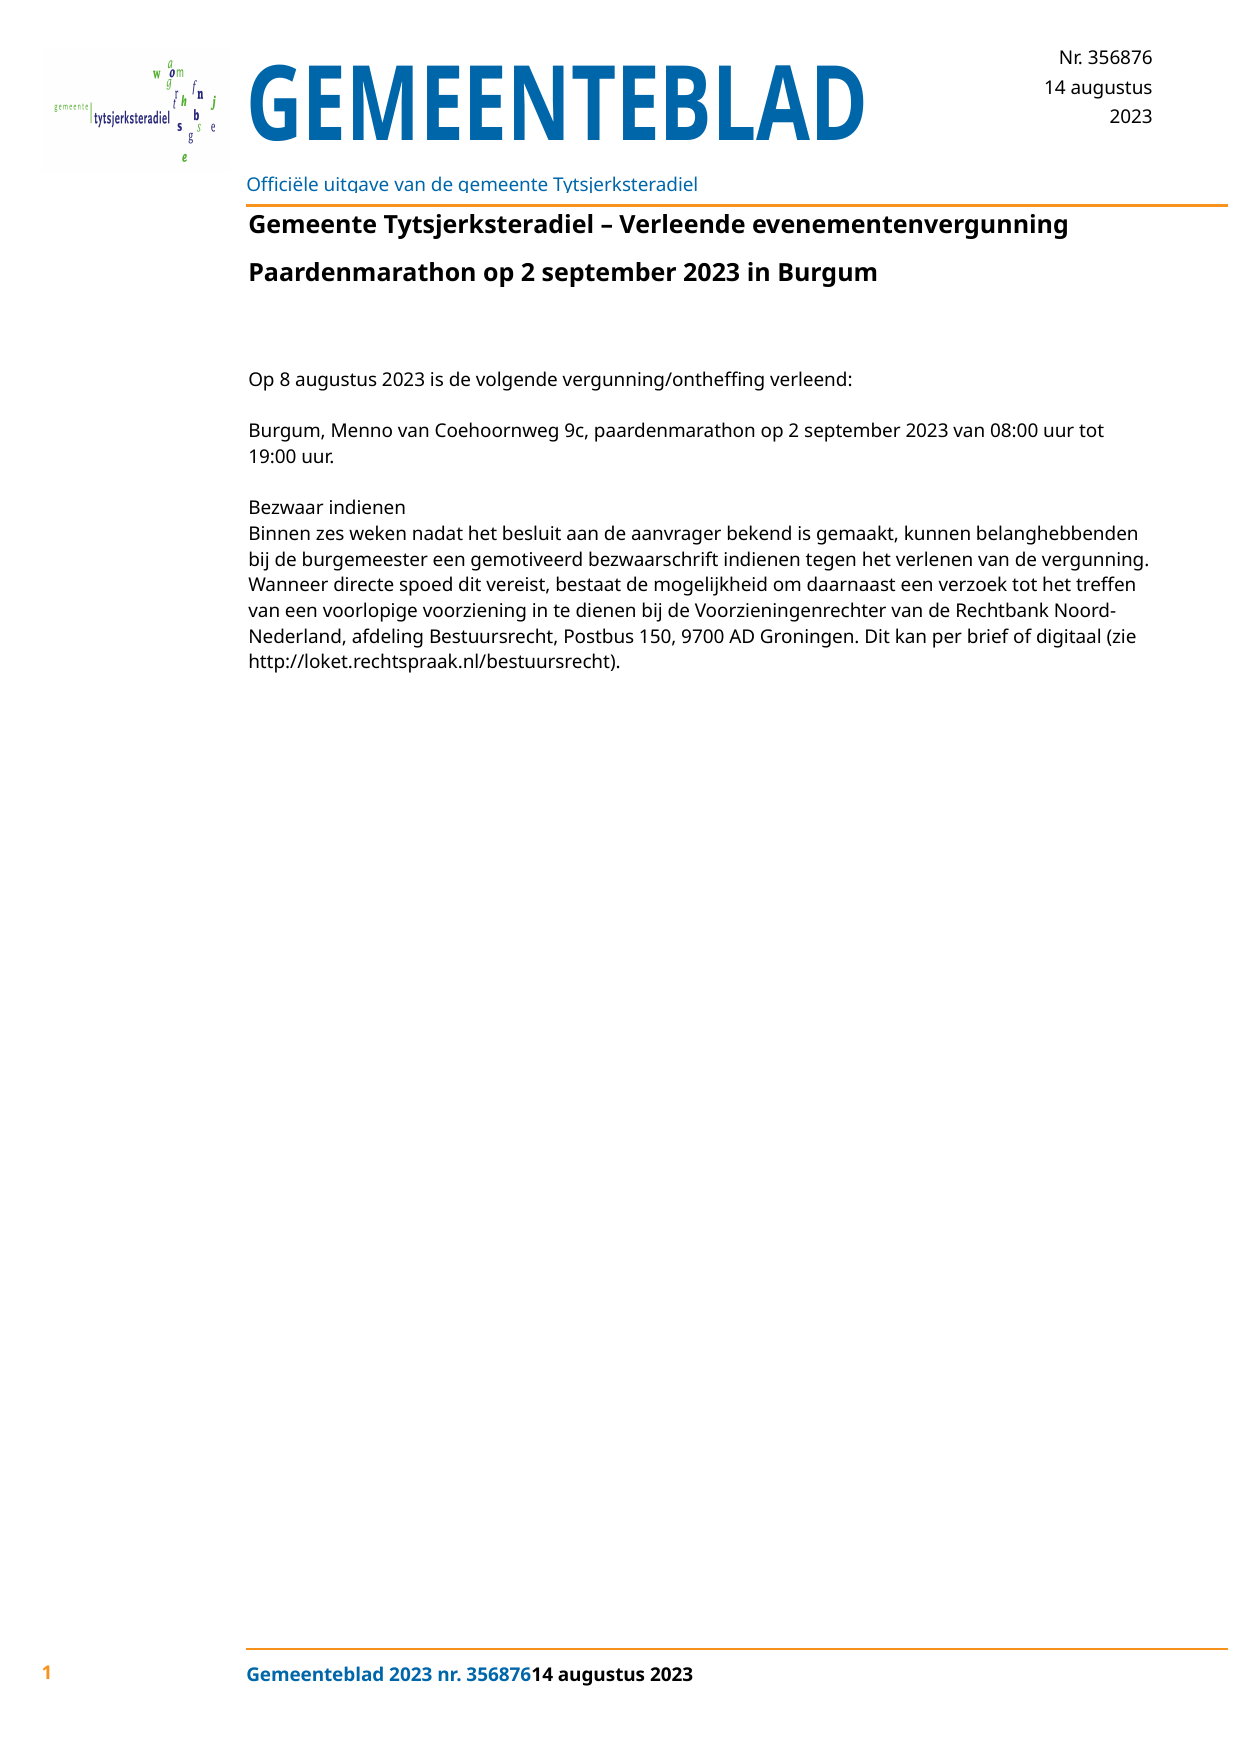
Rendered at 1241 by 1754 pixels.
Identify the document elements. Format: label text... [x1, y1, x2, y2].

text Bezwaar indienen [248, 494, 1152, 520]
text Op 8 augustus 2023 is de volgende vergunning/ontheffing verleend: [248, 366, 1152, 391]
text Gemeente Tytsjerksteradiel – Verleende evenementenvergunning Paardenmarathon op 2 september 2023 in Burgum [248, 207, 1152, 288]
picture [41, 47, 231, 172]
text Burgum, Menno van Coehoornweg 9c, paardenmarathon op 2 september 2023 van 08:00 uur tot 19:00 uur. [248, 417, 1152, 469]
text Binnen zes weken nadat het besluit aan de aanvrager bekend is gemaakt, kunnen belanghebbenden bij de burgemeester een gemotiveerd bezwaarschrift indienen tegen het verlenen van de vergunning. Wanneer directe spoed dit vereist, bestaat de mogelijkheid om daarnaast een verzoek tot het treffen van een voorlopige voorziening in te dienen bij de Voorzieningenrechter van de Rechtbank Noord-Nederland, afdeling Bestuursrecht, Postbus 150, 9700 AD Groningen. Dit kan per brief of digitaal (zie http://loket.rechtspraak.nl/bestuursrecht). [248, 520, 1152, 674]
